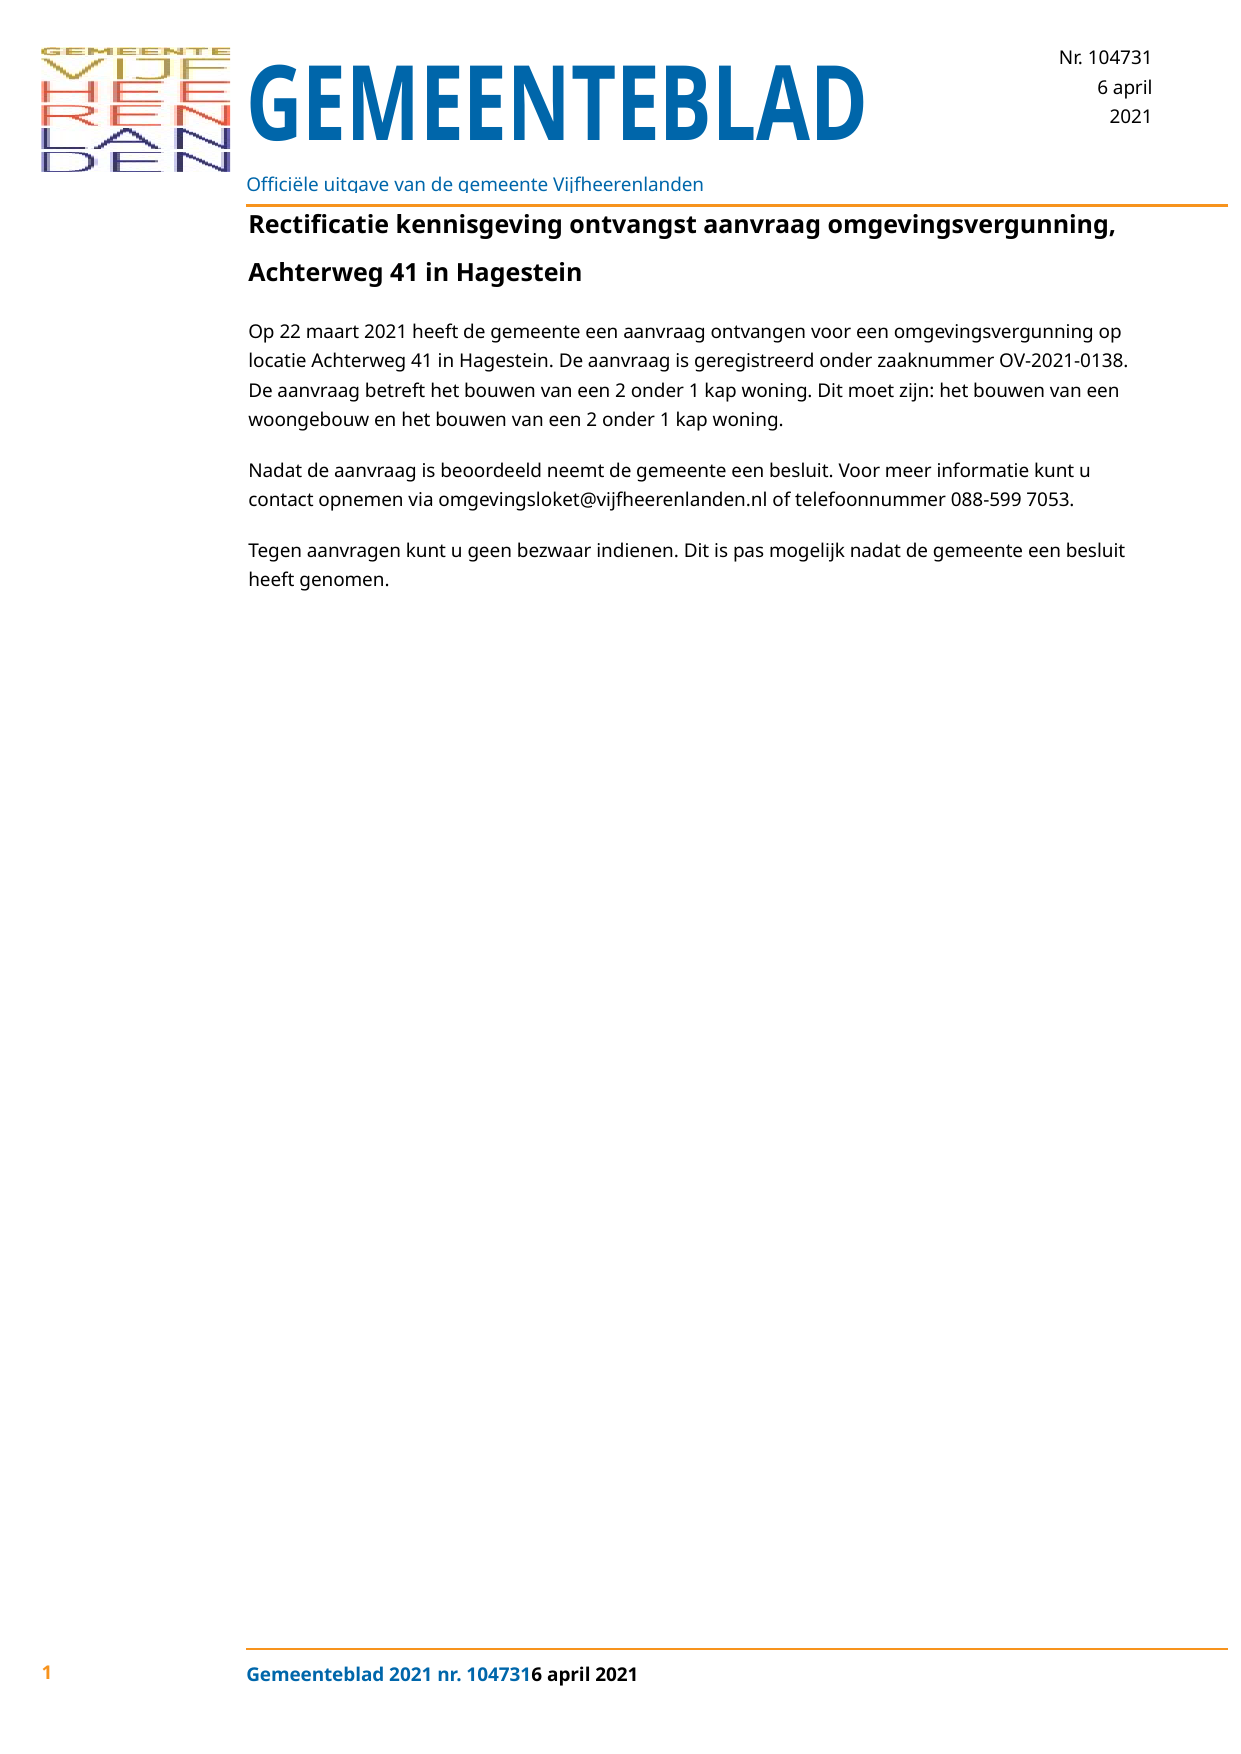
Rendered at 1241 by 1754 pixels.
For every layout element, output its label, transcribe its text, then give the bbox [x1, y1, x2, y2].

text Tegen aanvragen kunt u geen bezwaar indienen. Dit is pas mogelijk nadat de gemeente een besluit heeft genomen. [248, 537, 1152, 592]
text Op 22 maart 2021 heeft de gemeente een aanvraag ontvangen voor een omgevingsvergunning op locatie Achterweg 41 in Hagestein. De aanvraag is geregistreerd onder zaaknummer OV-2021-0138. De aanvraag betreft het bouwen van een 2 onder 1 kap woning. Dit moet zijn: het bouwen van een woongebouw en het bouwen van een 2 onder 1 kap woning. [248, 318, 1152, 432]
text Nadat de aanvraag is beoordeeld neemt de gemeente een besluit. Voor meer informatie kunt u contact opnemen via omgevingsloket@vijfheerenlanden.nl of telefoonnummer 088-599 7053. [248, 457, 1152, 512]
text Rectificatie kennisgeving ontvangst aanvraag omgevingsvergunning, Achterweg 41 in Hagestein [248, 207, 1152, 288]
picture [41, 47, 231, 172]
